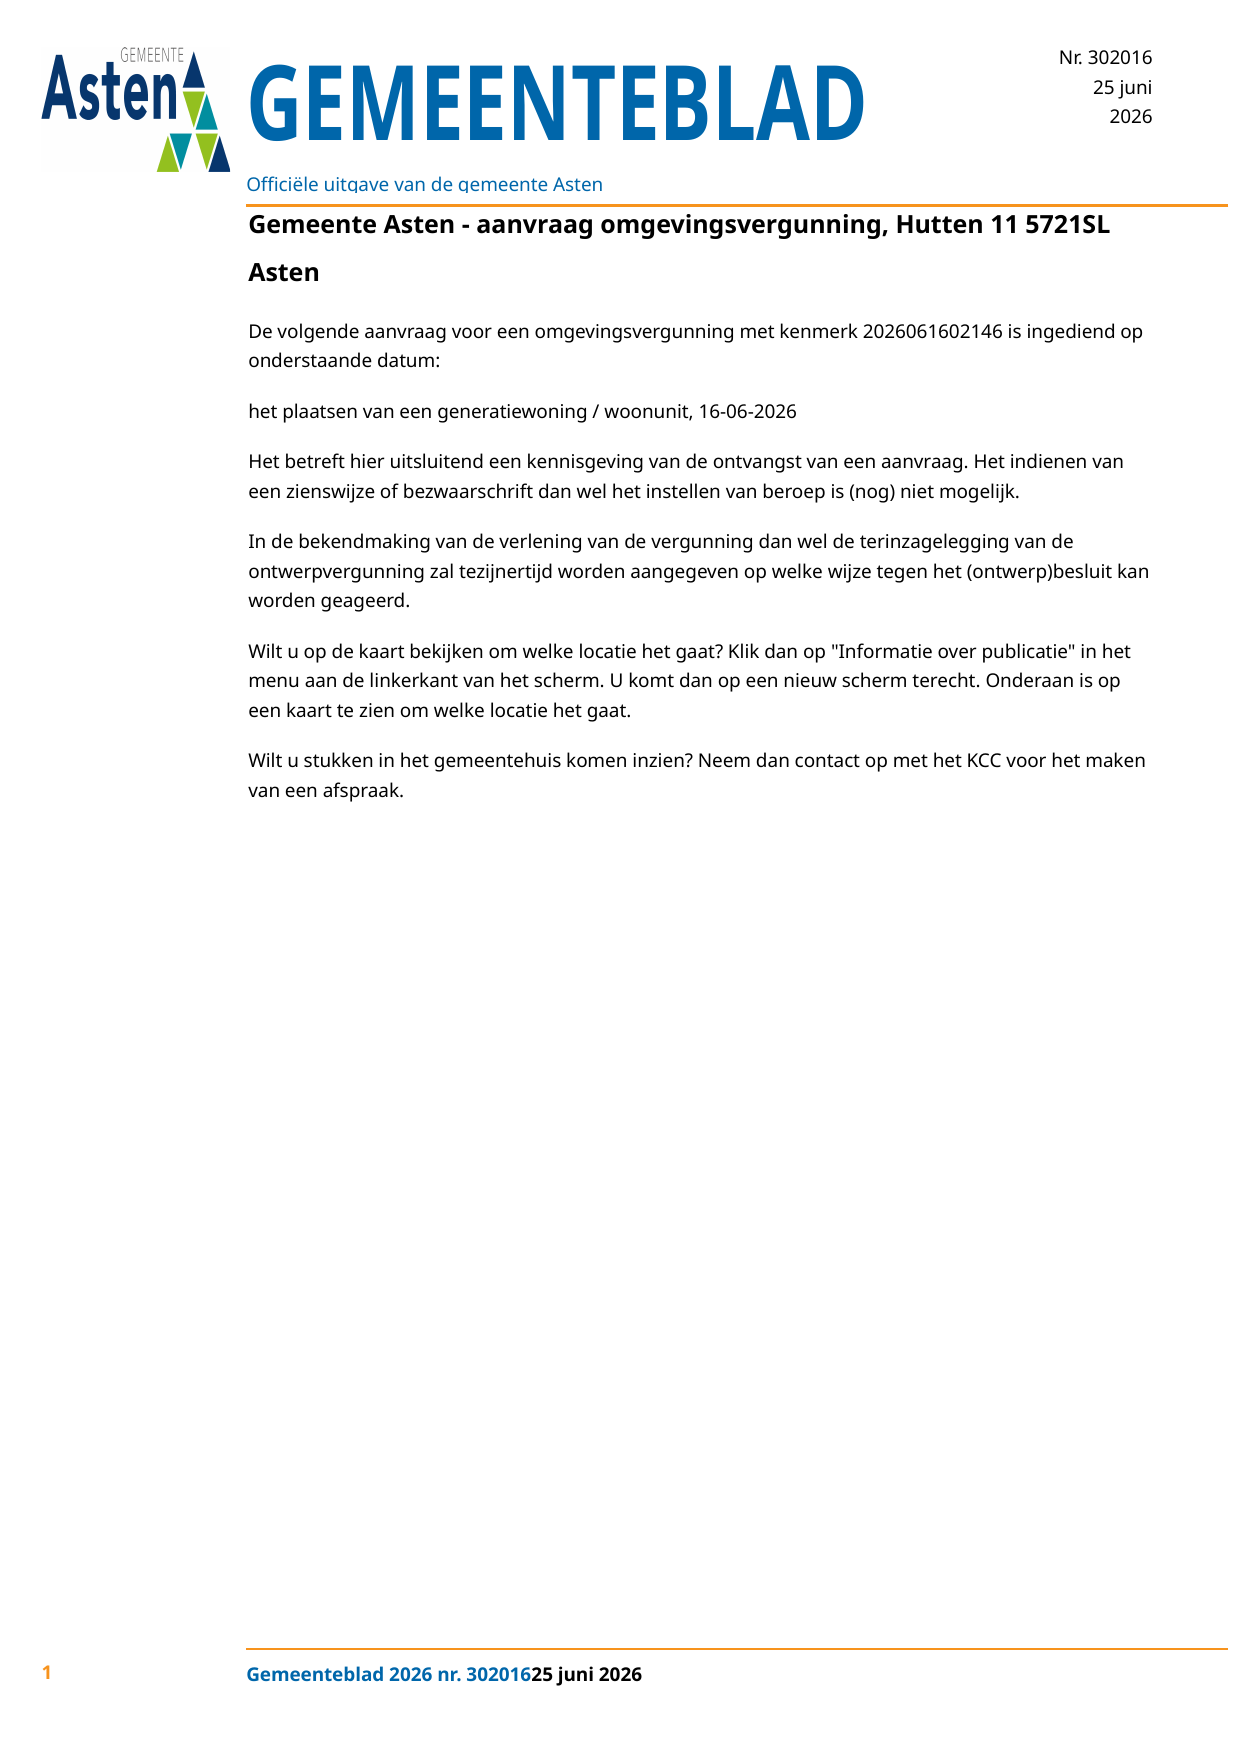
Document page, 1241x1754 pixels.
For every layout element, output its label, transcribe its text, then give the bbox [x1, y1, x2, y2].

text De volgende aanvraag voor een omgevingsvergunning met kenmerk 2026061602146 is ingediend op onderstaande datum: [248, 318, 1152, 373]
text Wilt u stukken in het gemeentehuis komen inzien? Neem dan contact op met het KCC voor het maken van een afspraak. [248, 747, 1152, 803]
text In de bekendmaking van de verlening van de vergunning dan wel de terinzagelegging van de ontwerpvergunning zal tezijnertijd worden aangegeven op welke wijze tegen het (ontwerp)besluit kan worden geageerd. [248, 528, 1152, 613]
text Het betreft hier uitsluitend een kennisgeving van de ontvangst van een aanvraag. Het indienen van een zienswijze of bezwaarschrift dan wel het instellen van beroep is (nog) niet mogelijk. [248, 448, 1152, 504]
text het plaatsen van een generatiewoning / woonunit, 16-06-2026 [248, 398, 1152, 424]
text Wilt u op de kaart bekijken om welke locatie het gaat? Klik dan op "Informatie over publicatie" in het menu aan de linkerkant van het scherm. U komt dan op een nieuw scherm terecht. Onderaan is op een kaart te zien om welke locatie het gaat. [248, 638, 1152, 723]
picture [41, 47, 231, 172]
text Gemeente Asten - aanvraag omgevingsvergunning, Hutten 11 5721SL Asten [248, 207, 1152, 288]
